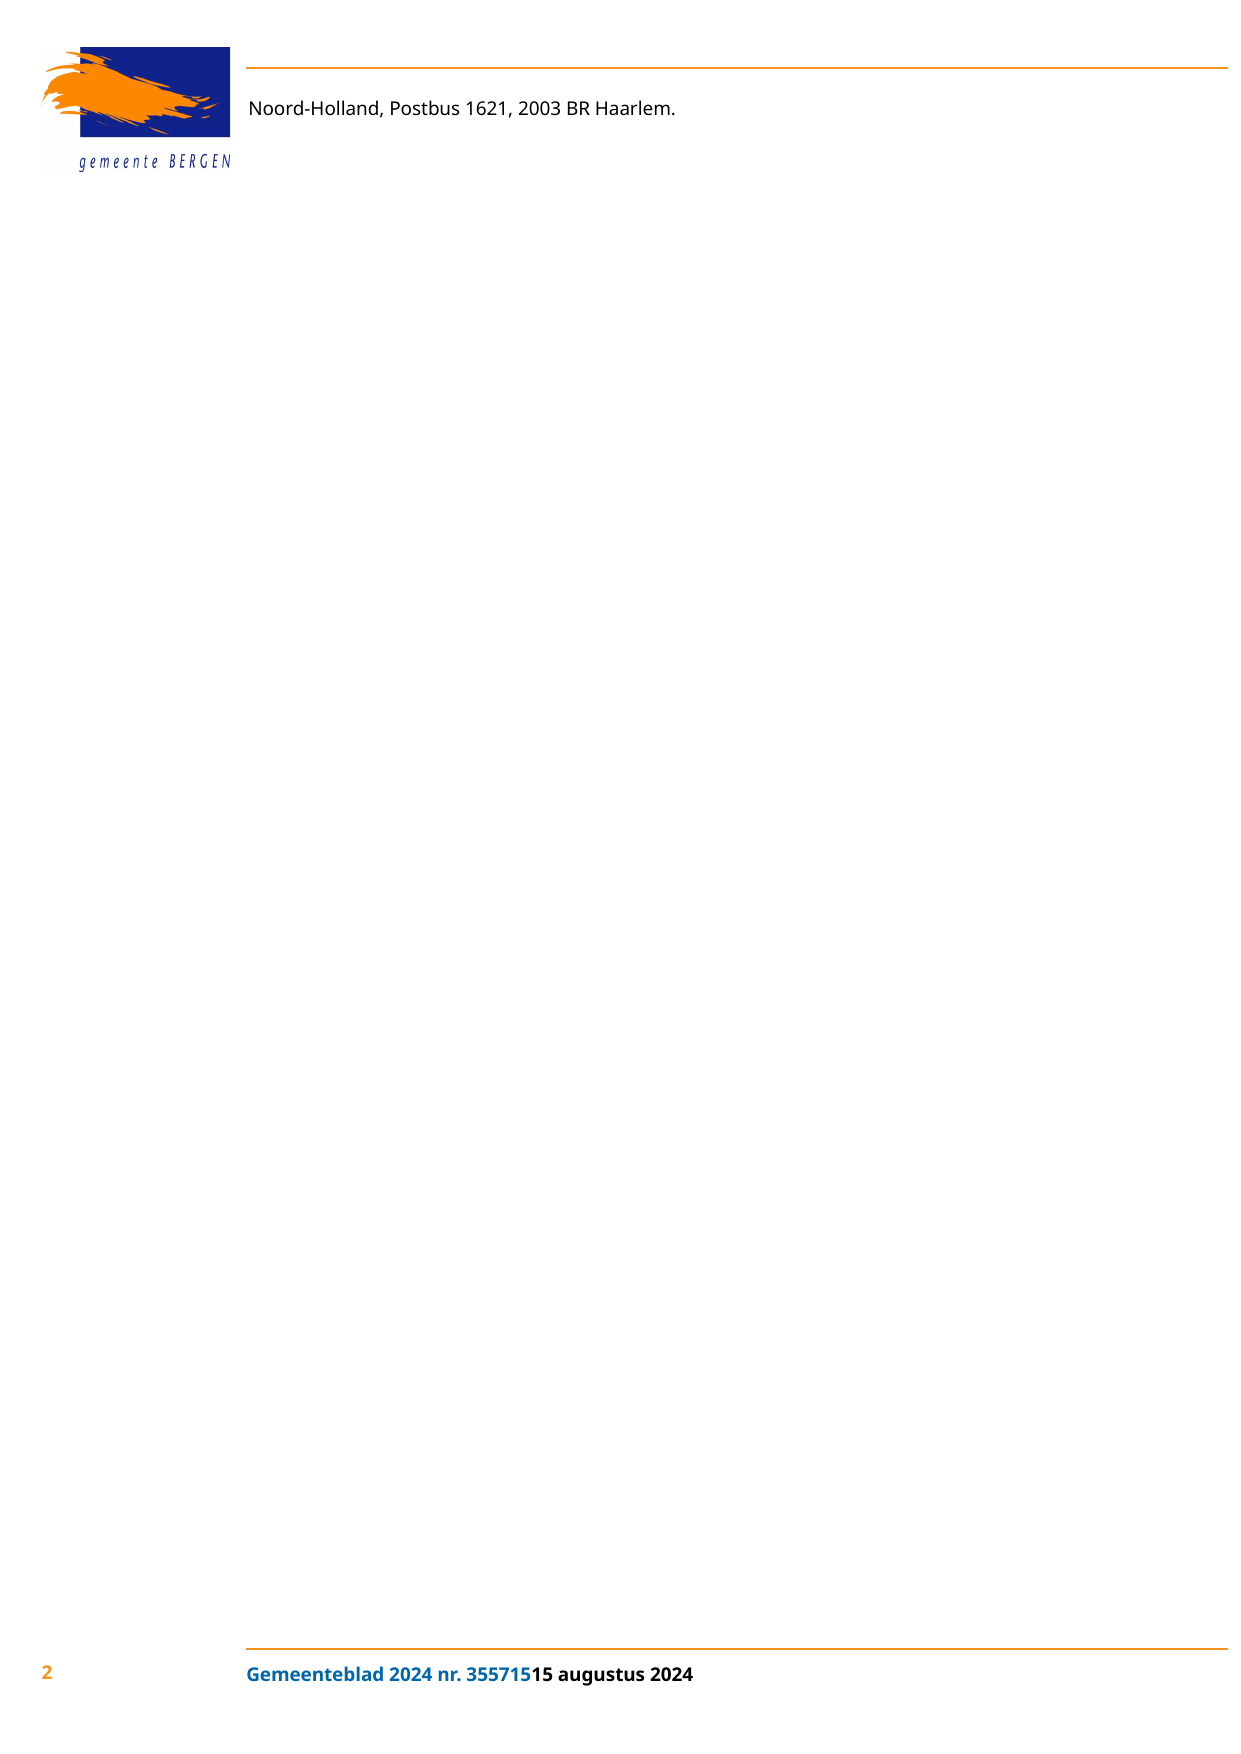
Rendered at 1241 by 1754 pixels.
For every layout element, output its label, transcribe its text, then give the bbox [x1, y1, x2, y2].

text Noord-Holland, Postbus 1621, 2003 BR Haarlem. [248, 95, 1152, 121]
picture [41, 47, 231, 172]
